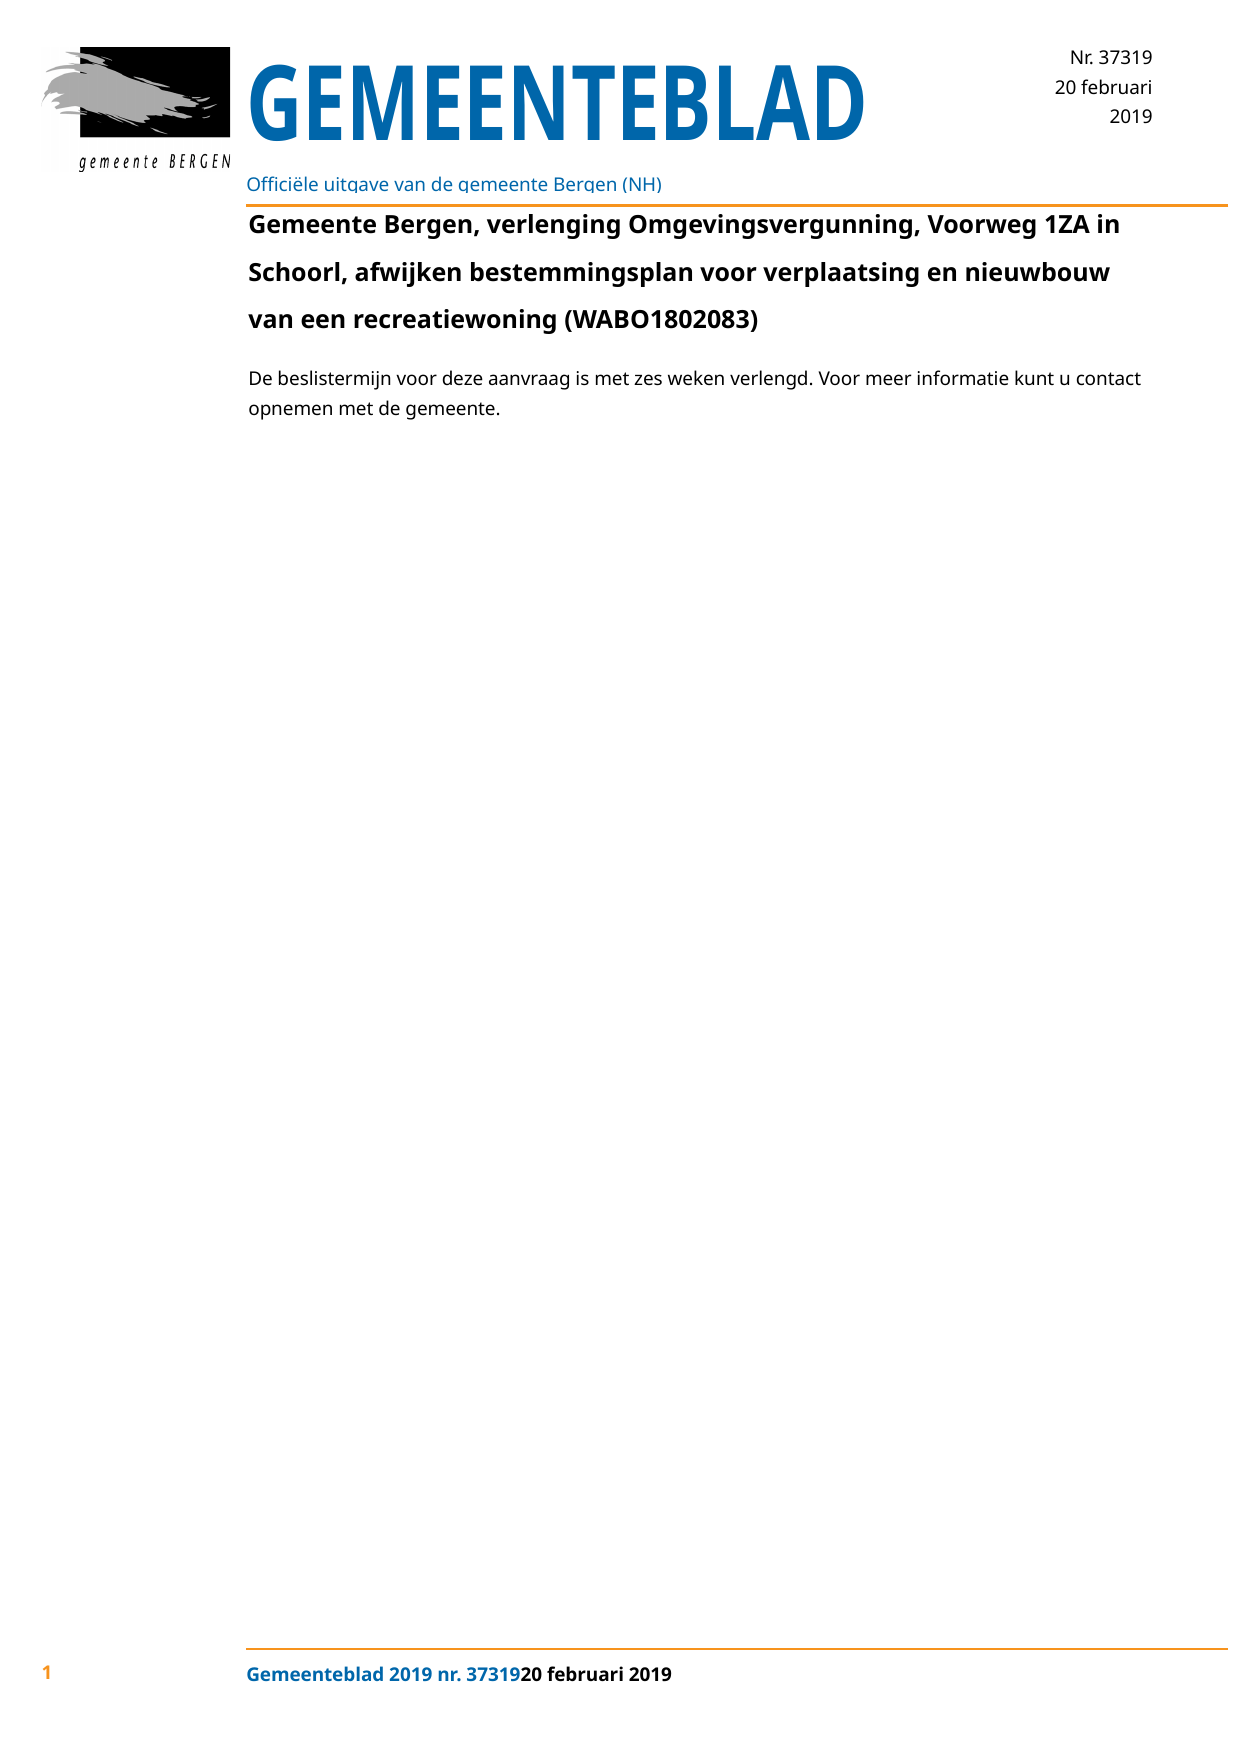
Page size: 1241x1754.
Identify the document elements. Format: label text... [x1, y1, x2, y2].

text Gemeente Bergen, verlenging Omgevingsvergunning, Voorweg 1ZA in Schoorl, afwijken bestemmingsplan voor verplaatsing en nieuwbouw van een recreatiewoning (WABO1802083) [248, 207, 1152, 336]
text De beslistermijn voor deze aanvraag is met zes weken verlengd. Voor meer informatie kunt u contact opnemen met de gemeente. [248, 366, 1152, 421]
picture [41, 47, 231, 172]
